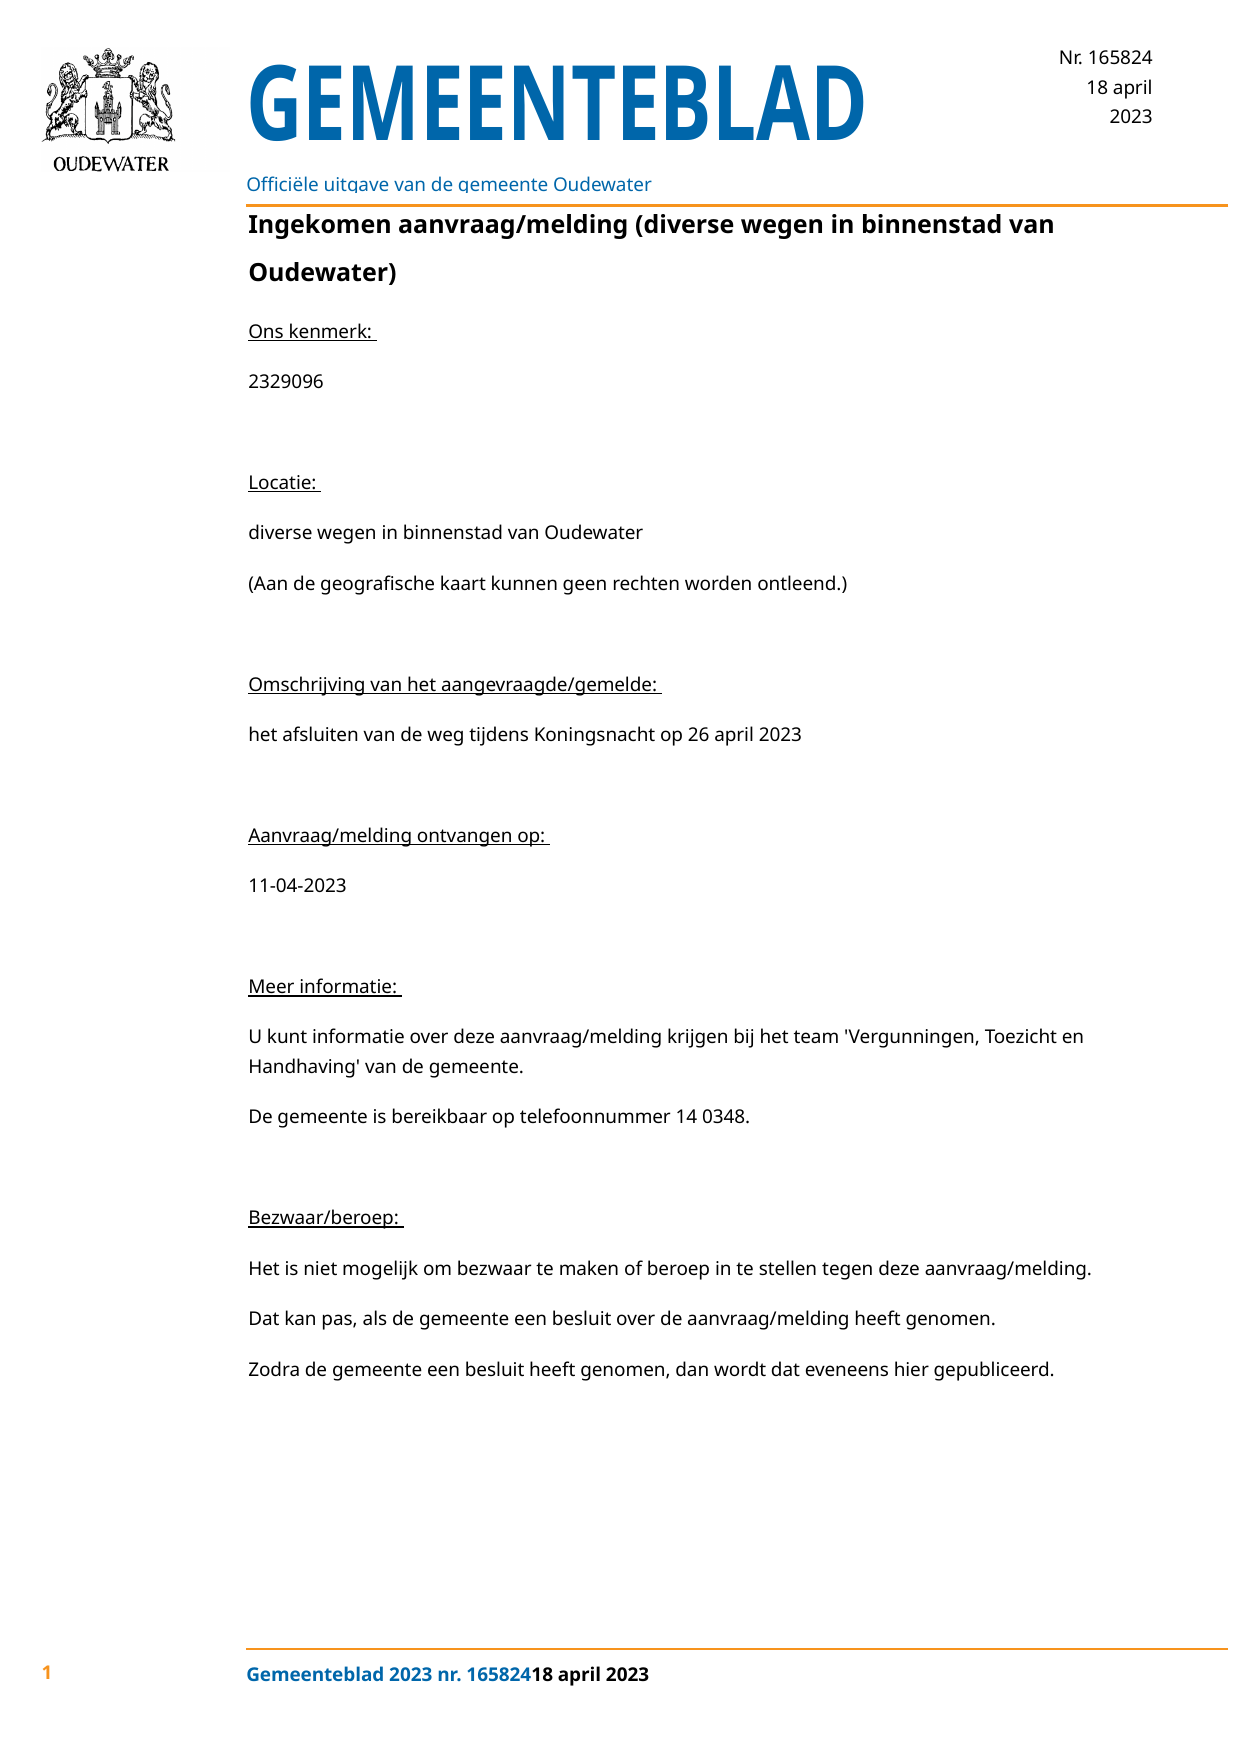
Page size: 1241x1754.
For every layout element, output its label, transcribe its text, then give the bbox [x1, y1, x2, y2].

text diverse wegen in binnenstad van Oudewater [248, 519, 1152, 545]
text Ons kenmerk: [248, 318, 1152, 344]
text 2329096 [248, 368, 1152, 394]
text 11-04-2023 [248, 872, 1152, 898]
text Omschrijving van het aangevraagde/gemelde: [248, 671, 1152, 697]
text Ingekomen aanvraag/melding (diverse wegen in binnenstad van Oudewater) [248, 207, 1152, 288]
text Zodra de gemeente een besluit heeft genomen, dan wordt dat eveneens hier gepubliceerd. [248, 1356, 1152, 1382]
text Meer informatie: [248, 973, 1152, 999]
text U kunt informatie over deze aanvraag/melding krijgen bij het team 'Vergunningen, Toezicht en Handhaving' van de gemeente. [248, 1024, 1152, 1079]
text Bezwaar/beroep: [248, 1204, 1152, 1230]
text Locatie: [248, 469, 1152, 495]
text Het is niet mogelijk om bezwaar te maken of beroep in te stellen tegen deze aanvraag/melding. [248, 1255, 1152, 1281]
text De gemeente is bereikbaar op telefoonnummer 14 0348. [248, 1104, 1152, 1129]
text Dat kan pas, als de gemeente een besluit over de aanvraag/melding heeft genomen. [248, 1305, 1152, 1331]
text (Aan de geografische kaart kunnen geen rechten worden ontleend.) [248, 570, 1152, 596]
picture [41, 47, 231, 172]
text Aanvraag/melding ontvangen op: [248, 822, 1152, 848]
text het afsluiten van de weg tijdens Koningsnacht op 26 april 2023 [248, 721, 1152, 747]
